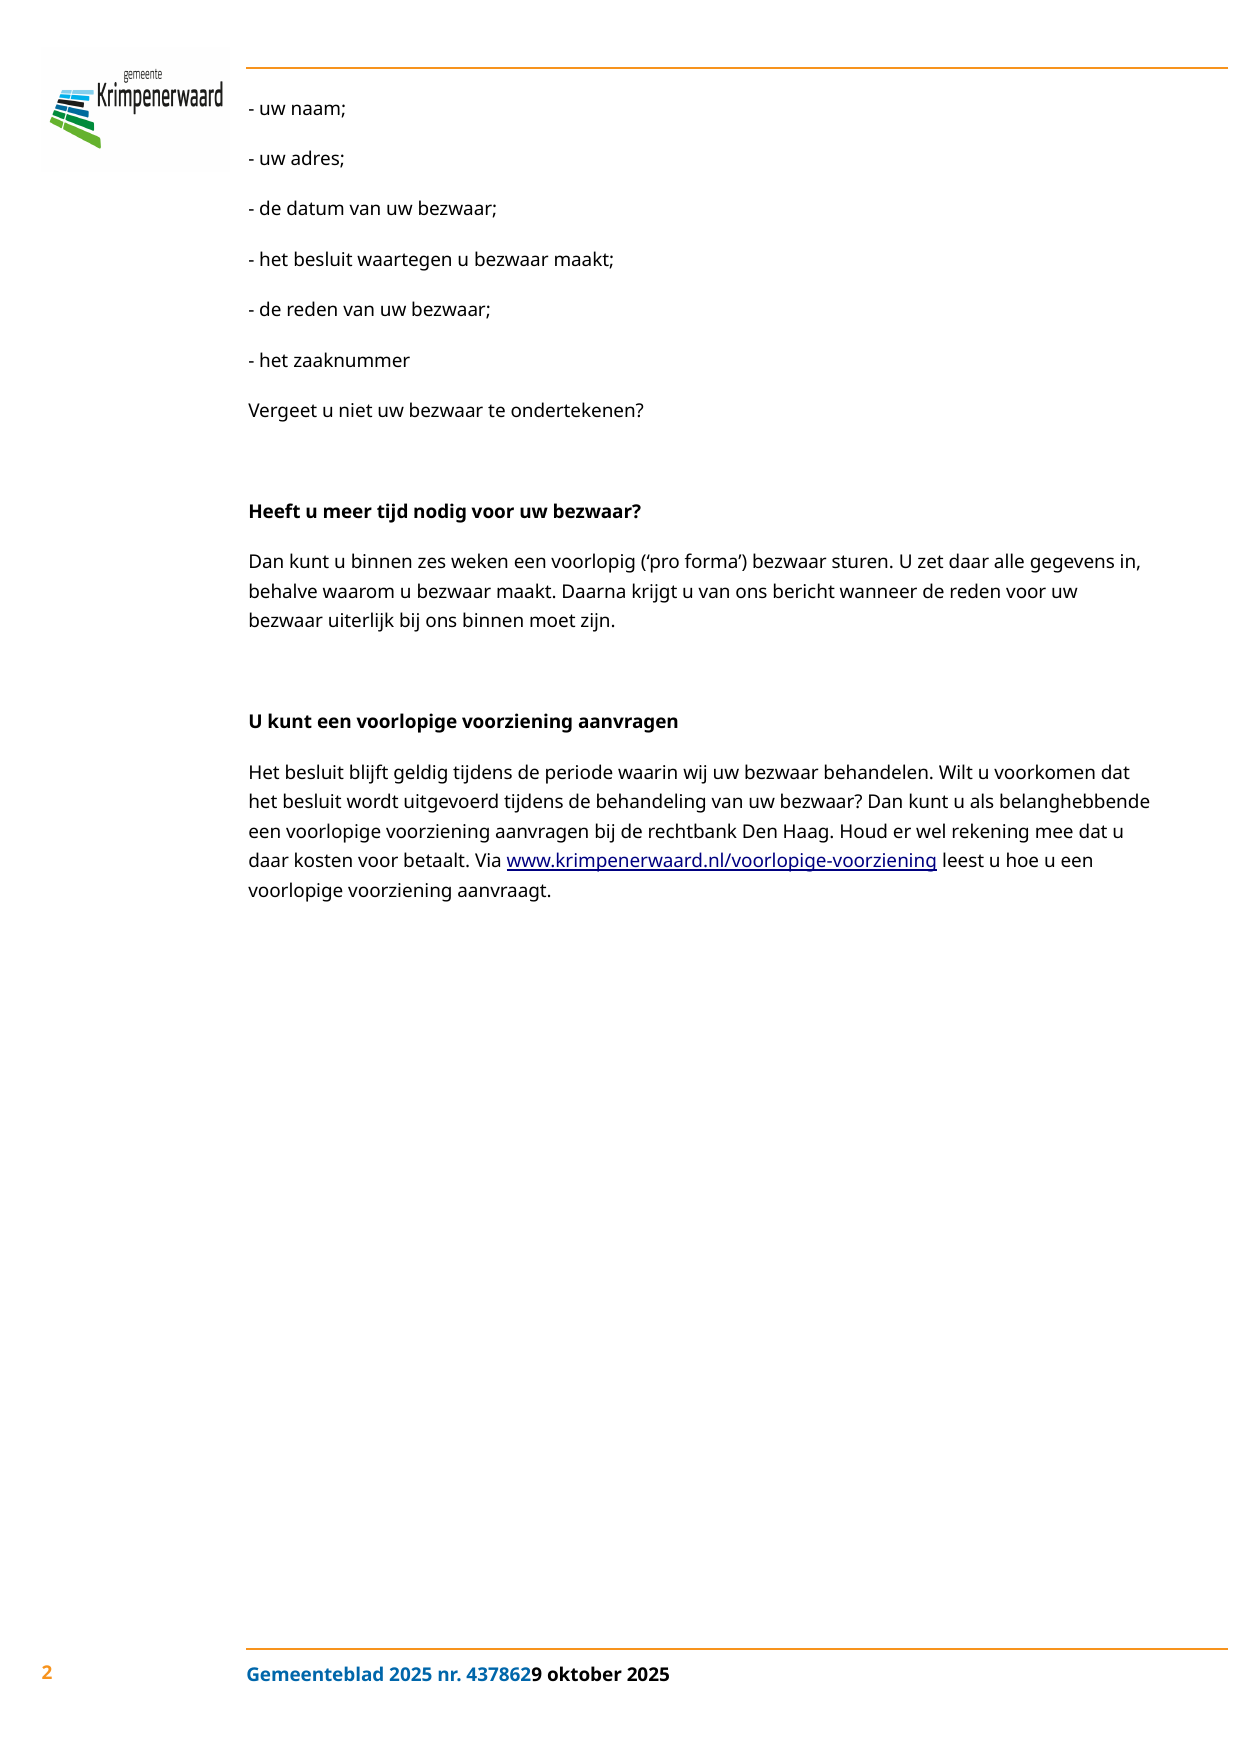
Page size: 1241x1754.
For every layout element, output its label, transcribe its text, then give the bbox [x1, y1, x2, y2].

text - het zaaknummer [248, 347, 1152, 373]
text Heeft u meer tijd nodig voor uw bezwaar? [248, 498, 1152, 524]
text U kunt een voorlopige voorziening aanvragen [248, 708, 1152, 734]
text - uw naam; [248, 95, 1152, 121]
text - het besluit waartegen u bezwaar maakt; [248, 246, 1152, 272]
text Dan kunt u binnen zes weken een voorlopig (‘pro forma’) bezwaar sturen. U zet daar alle gegevens in, behalve waarom u bezwaar maakt. Daarna krijgt u van ons bericht wanneer de reden voor uw bezwaar uiterlijk bij ons binnen moet zijn. [248, 548, 1152, 633]
text - de datum van uw bezwaar; [248, 196, 1152, 221]
picture [41, 47, 231, 172]
text - de reden van uw bezwaar; [248, 296, 1152, 322]
text Vergeet u niet uw bezwaar te ondertekenen? [248, 397, 1152, 423]
text - uw adres; [248, 145, 1152, 171]
text Het besluit blijft geldig tijdens de periode waarin wij uw bezwaar behandelen. Wilt u voorkomen dat het besluit wordt uitgevoerd tijdens de behandeling van uw bezwaar? Dan kunt u als belanghebbende een voorlopige voorziening aanvragen bij de rechtbank Den Haag. Houd er wel rekening mee dat u daar kosten voor betaalt. Via www.krimpenerwaard.nl/voorlopige-voorziening leest u hoe u een voorlopige voorziening aanvraagt. [248, 759, 1152, 903]
